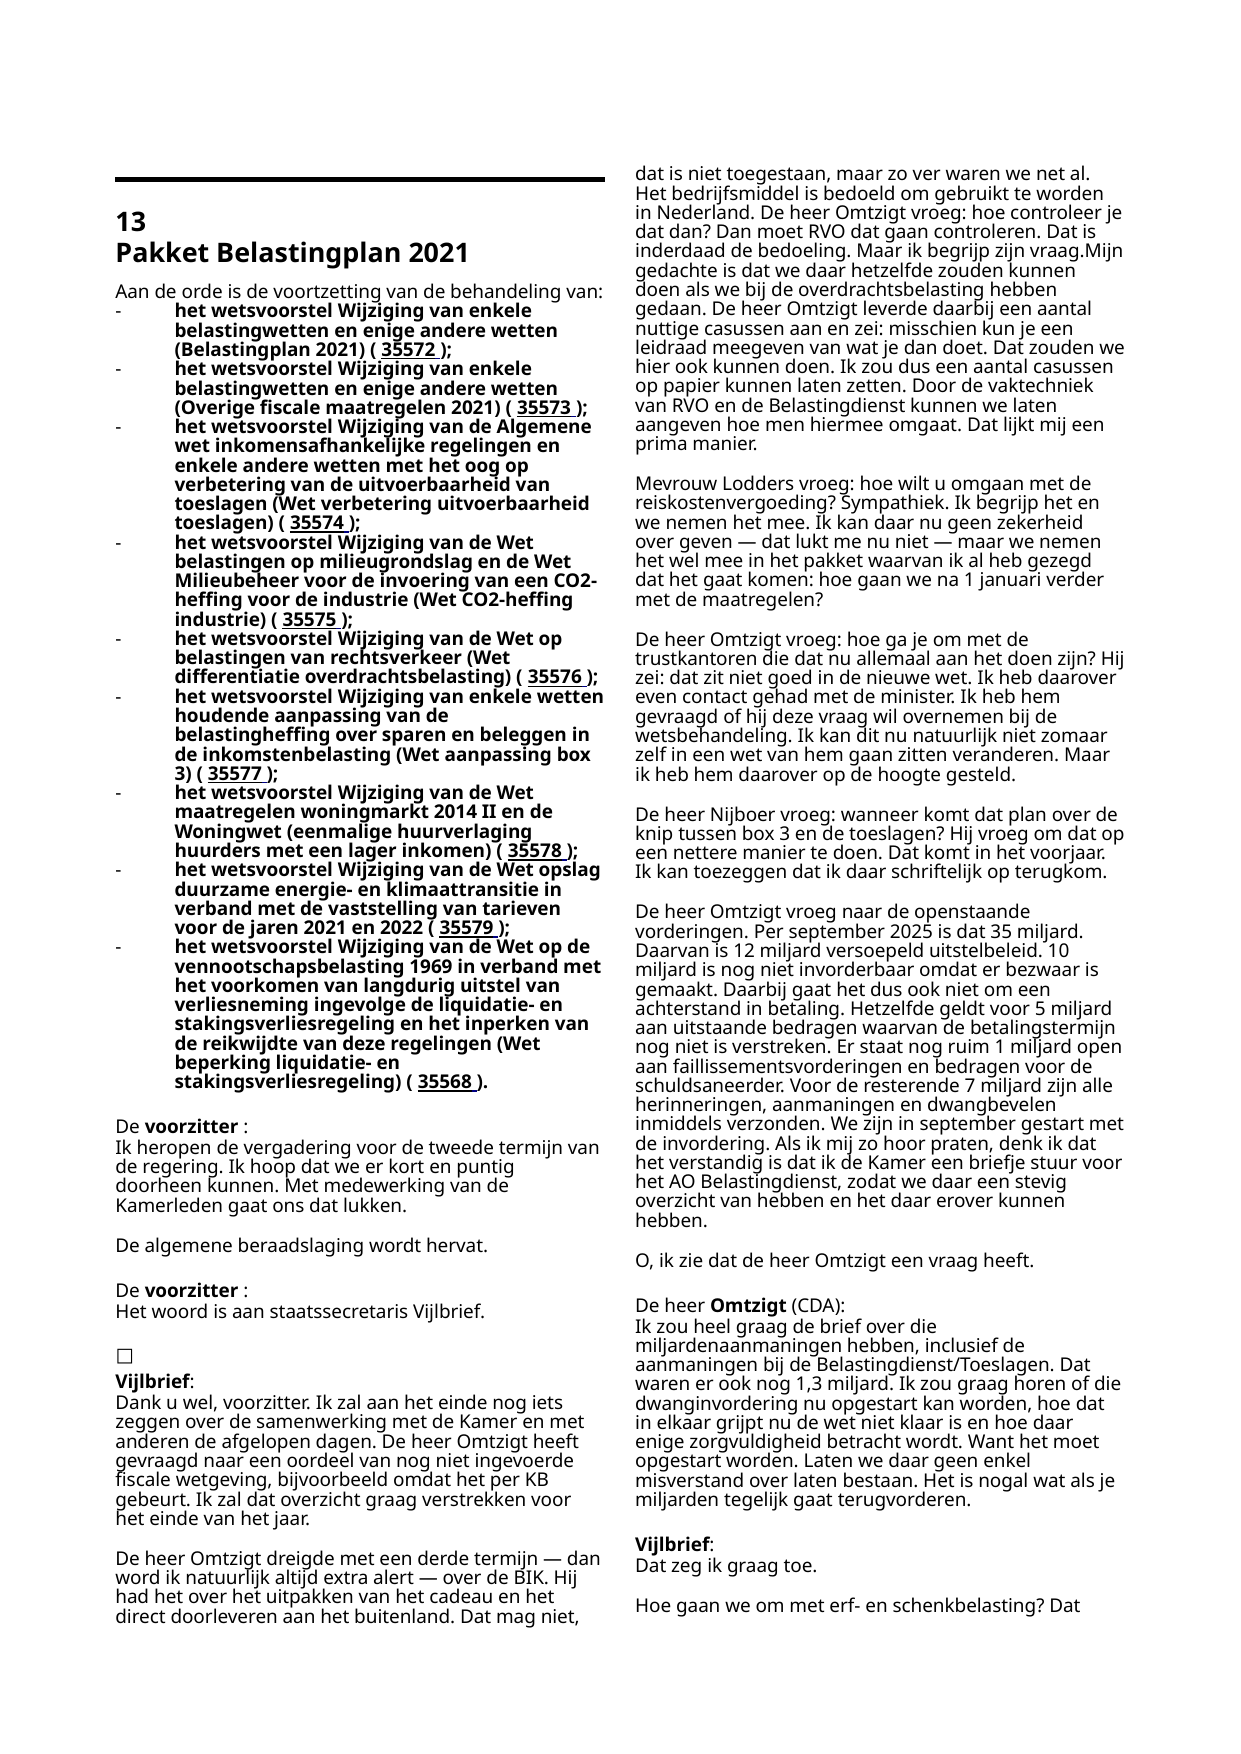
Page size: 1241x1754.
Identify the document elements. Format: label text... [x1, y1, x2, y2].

list het wetsvoorstel Wijziging van de Wet opslag duurzame energie- en klimaattransitie in verband met de vaststelling van tarieven voor de jaren 2021 en 2022 ( 35579 ); [115, 861, 605, 938]
text Mevrouw Lodders vroeg: hoe wilt u omgaan met de reiskostenvergoeding? Sympathiek. Ik begrijp het en we nemen het mee. Ik kan daar nu geen zekerheid over geven — dat lukt me nu niet — maar we nemen het wel mee in het pakket waarvan ik al heb gezegd dat het gaat komen: hoe gaan we na 1 januari verder met de maatregelen? [635, 475, 1125, 610]
text De voorzitter : [115, 1277, 605, 1303]
text Aan de orde is de voortzetting van de behandeling van: [115, 283, 605, 302]
list het wetsvoorstel Wijziging van de Wet op de vennootschapsbelasting 1969 in verband met het voorkomen van langdurig uitstel van verliesneming ingevolge de liquidatie- en stakingsverliesregeling en het inperken van de reikwijdte van deze regelingen (Wet beperking liquidatie- en stakingsverliesregeling) ( 35568 ). [115, 938, 605, 1092]
text Dat zeg ik graag toe. [635, 1557, 1125, 1576]
text De heer Omtzigt vroeg: hoe ga je om met de trustkantoren die dat nu allemaal aan het doen zijn? Hij zei: dat zit niet goed in de nieuwe wet. Ik heb daarover even contact gehad met de minister. Ik heb hem gevraagd of hij deze vraag wil overnemen bij de wetsbehandeling. Ik kan dit nu natuurlijk niet zomaar zelf in een wet van hem gaan zitten veranderen. Maar ik heb hem daarover op de hoogte gesteld. [635, 631, 1125, 785]
text O, ik zie dat de heer Omtzigt een vraag heeft. [635, 1252, 1125, 1271]
text dat is niet toegestaan, maar zo ver waren we net al. Het bedrijfsmiddel is bedoeld om gebruikt te worden in Nederland. De heer Omtzigt vroeg: hoe controleer je dat dan? Dan moet RVO dat gaan controleren. Dat is inderdaad de bedoeling. Maar ik begrijp zijn vraag.Mijn gedachte is dat we daar hetzelfde zouden kunnen doen als we bij de overdrachtsbelasting hebben gedaan. De heer Omtzigt leverde daarbij een aantal nuttige casussen aan en zei: misschien kun je een leidraad meegeven van wat je dan doet. Dat zouden we hier ook kunnen doen. Ik zou dus een aantal casussen op papier kunnen laten zetten. Door de vaktechniek van RVO en de Belastingdienst kunnen we laten aangeven hoe men hiermee omgaat. Dat lijkt mij een prima manier. [635, 165, 1125, 454]
text De heer Omtzigt dreigde met een derde termijn — dan word ik natuurlijk altijd extra alert — over de BIK. Hij had het over het uitpakken van het cadeau en het direct doorleveren aan het buitenland. Dat mag niet, [115, 1550, 605, 1627]
text De heer Nijboer vroeg: wanneer komt dat plan over de knip tussen box 3 en de toeslagen? Hij vroeg om dat op een nettere manier te doen. Dat komt in het voorjaar. Ik kan toezeggen dat ik daar schriftelijk op terugkom. [635, 806, 1125, 883]
list het wetsvoorstel Wijziging van de Algemene wet inkomensafhankelijke regelingen en enkele andere wetten met het oog op verbetering van de uitvoerbaarheid van toeslagen (Wet verbetering uitvoerbaarheid toeslagen) ( 35574 ); [115, 418, 605, 534]
text De heer Omtzigt (CDA): [635, 1292, 1125, 1318]
list het wetsvoorstel Wijziging van de Wet belastingen op milieugrondslag en de Wet Milieubeheer voor de invoering van een CO2-heffing voor de industrie (Wet CO2-heffing industrie) ( 35575 ); [115, 534, 605, 630]
text De algemene beraadslaging wordt hervat. [115, 1237, 605, 1256]
text Het woord is aan staatssecretaris Vijlbrief. [115, 1303, 605, 1322]
list het wetsvoorstel Wijziging van enkele belastingwetten en enige andere wetten (Overige fiscale maatregelen 2021) ( 35573 ); [115, 360, 605, 418]
text De voorzitter : [115, 1113, 605, 1139]
list het wetsvoorstel Wijziging van de Wet maatregelen woningmarkt 2014 II en de Woningwet (eenmalige huurverlaging huurders met een lager inkomen) ( 35578 ); [115, 784, 605, 861]
text Hoe gaan we om met erf- en schenkbelasting? Dat [635, 1597, 1125, 1616]
text ⬜ [115, 1343, 605, 1368]
text De heer Omtzigt vroeg naar de openstaande vorderingen. Per september 2025 is dat 35 miljard. Daarvan is 12 miljard versoepeld uitstelbeleid. 10 miljard is nog niet invorderbaar omdat er bezwaar is gemaakt. Daarbij gaat het dus ook niet om een achterstand in betaling. Hetzelfde geldt voor 5 miljard aan uitstaande bedragen waarvan de betalingstermijn nog niet is verstreken. Er staat nog ruim 1 miljard open aan faillissementsvorderingen en bedragen voor de schuldsaneerder. Voor de resterende 7 miljard zijn alle herinneringen, aanmaningen en dwangbevelen inmiddels verzonden. We zijn in september gestart met de invordering. Als ik mij zo hoor praten, denk ik dat het verstandig is dat ik de Kamer een briefje stuur voor het AO Belastingdienst, zodat we daar een stevig overzicht van hebben en het daar erover kunnen hebben. [635, 903, 1125, 1231]
text Dank u wel, voorzitter. Ik zal aan het einde nog iets zeggen over de samenwerking met de Kamer en met anderen de afgelopen dagen. De heer Omtzigt heeft gevraagd naar een oordeel van nog niet ingevoerde fiscale wetgeving, bijvoorbeeld omdat het per KB gebeurt. Ik zal dat overzicht graag verstrekken voor het einde van het jaar. [115, 1394, 605, 1529]
text Ik heropen de vergadering voor de tweede termijn van de regering. Ik hoop dat we er kort en puntig doorheen kunnen. Met medewerking van de Kamerleden gaat ons dat lukken. [115, 1139, 605, 1216]
text Ik zou heel graag de brief over die miljardenaanmaningen hebben, inclusief de aanmaningen bij de Belastingdienst/Toeslagen. Dat waren er ook nog 1,3 miljard. Ik zou graag horen of die dwanginvordering nu opgestart kan worden, hoe dat in elkaar grijpt nu de wet niet klaar is en hoe daar enige zorgvuldigheid betracht wordt. Want het moet opgestart worden. Laten we daar geen enkel misverstand over laten bestaan. Het is nogal wat als je miljarden tegelijk gaat terugvorderen. [635, 1318, 1125, 1510]
list het wetsvoorstel Wijziging van enkele wetten houdende aanpassing van de belastingheffing over sparen en beleggen in de inkomstenbelasting (Wet aanpassing box 3) ( 35577 ); [115, 688, 605, 784]
list het wetsvoorstel Wijziging van de Wet op belastingen van rechtsverkeer (Wet differentiatie overdrachtsbelasting) ( 35576 ); [115, 630, 605, 688]
text Pakket Belastingplan 2021 [115, 239, 605, 283]
text Vijlbrief: [635, 1531, 1125, 1557]
text 13 [115, 203, 605, 239]
text Vijlbrief: [115, 1368, 605, 1394]
list het wetsvoorstel Wijziging van enkele belastingwetten en enige andere wetten (Belastingplan 2021) ( 35572 ); [115, 302, 605, 360]
